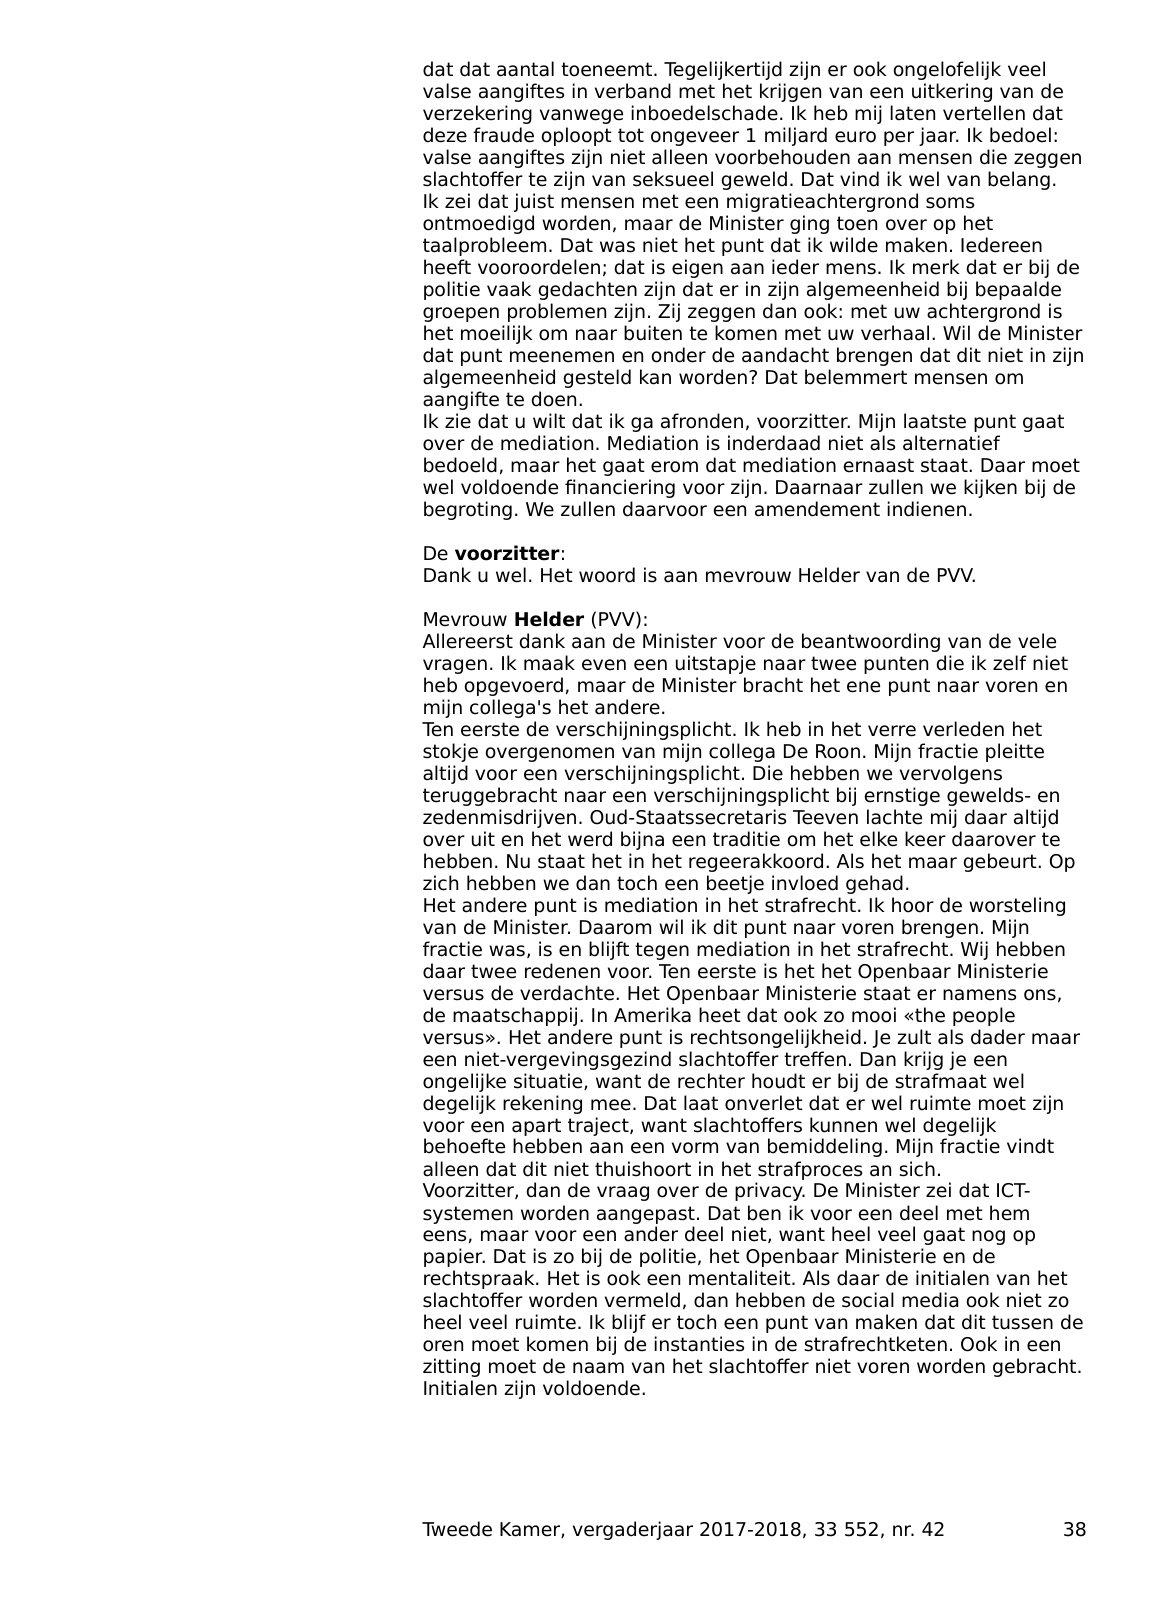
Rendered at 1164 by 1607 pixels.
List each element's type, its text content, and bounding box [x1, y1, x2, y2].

text De voorzitter: [422, 543, 1087, 565]
text Het andere punt is mediation in het strafrecht. Ik hoor de worsteling van de Minister. Daarom wil ik dit punt naar voren brengen. Mijn fractie was, is en blijft tegen mediation in het strafrecht. Wij hebben daar twee redenen voor. Ten eerste is het het Openbaar Ministerie versus de verdachte. Het Openbaar Ministerie staat er namens ons, de maatschappij. In Amerika heet dat ook zo mooi «the people versus». Het andere punt is rechtsongelijkheid. Je zult als dader maar een niet-vergevingsgezind slachtoffer treffen. Dan krijg je een ongelijke situatie, want de rechter houdt er bij de strafmaat wel degelijk rekening mee. Dat laat onverlet dat er wel ruimte moet zijn voor een apart traject, want slachtoffers kunnen wel degelijk behoefte hebben aan een vorm van bemiddeling. Mijn fractie vindt alleen dat dit niet thuishoort in het strafproces an sich. [422, 895, 1087, 1180]
text Voorzitter, dan de vraag over de privacy. De Minister zei dat ICT-systemen worden aangepast. Dat ben ik voor een deel met hem eens, maar voor een ander deel niet, want heel veel gaat nog op papier. Dat is zo bij de politie, het Openbaar Ministerie en de rechtspraak. Het is ook een mentaliteit. Als daar de initialen van het slachtoffer worden vermeld, dan hebben de social media ook niet zo heel veel ruimte. Ik blijf er toch een punt van maken dat dit tussen de oren moet komen bij de instanties in de strafrechtketen. Ook in een zitting moet de naam van het slachtoffer niet voren worden gebracht. Initialen zijn voldoende. [422, 1180, 1087, 1400]
text Ten eerste de verschijningsplicht. Ik heb in het verre verleden het stokje overgenomen van mijn collega De Roon. Mijn fractie pleitte altijd voor een verschijningsplicht. Die hebben we vervolgens teruggebracht naar een verschijningsplicht bij ernstige gewelds- en zedenmisdrijven. Oud-Staatssecretaris Teeven lachte mij daar altijd over uit en het werd bijna een traditie om het elke keer daarover te hebben. Nu staat het in het regeerakkoord. Als het maar gebeurt. Op zich hebben we dan toch een beetje invloed gehad. [422, 719, 1087, 895]
text Mevrouw Helder (PVV): [422, 609, 1087, 631]
text Dank u wel. Het woord is aan mevrouw Helder van de PVV. [422, 565, 1087, 587]
text Ik zie dat u wilt dat ik ga afronden, voorzitter. Mijn laatste punt gaat over de mediation. Mediation is inderdaad niet als alternatief bedoeld, maar het gaat erom dat mediation ernaast staat. Daar moet wel voldoende financiering voor zijn. Daarnaar zullen we kijken bij de begroting. We zullen daarvoor een amendement indienen. [422, 411, 1087, 521]
text Ik zei dat juist mensen met een migratieachtergrond soms ontmoedigd worden, maar de Minister ging toen over op het taalprobleem. Dat was niet het punt dat ik wilde maken. Iedereen heeft vooroordelen; dat is eigen aan ieder mens. Ik merk dat er bij de politie vaak gedachten zijn dat er in zijn algemeenheid bij bepaalde groepen problemen zijn. Zij zeggen dan ook: met uw achtergrond is het moeilijk om naar buiten te komen met uw verhaal. Wil de Minister dat punt meenemen en onder de aandacht brengen dat dit niet in zijn algemeenheid gesteld kan worden? Dat belemmert mensen om aangifte te doen. [422, 191, 1087, 411]
text Allereerst dank aan de Minister voor de beantwoording van de vele vragen. Ik maak even een uitstapje naar twee punten die ik zelf niet heb opgevoerd, maar de Minister bracht het ene punt naar voren en mijn collega's het andere. [422, 631, 1087, 719]
text dat dat aantal toeneemt. Tegelijkertijd zijn er ook ongelofelijk veel valse aangiftes in verband met het krijgen van een uitkering van de verzekering vanwege inboedelschade. Ik heb mij laten vertellen dat deze fraude oploopt tot ongeveer 1 miljard euro per jaar. Ik bedoel: valse aangiftes zijn niet alleen voorbehouden aan mensen die zeggen slachtoffer te zijn van seksueel geweld. Dat vind ik wel van belang. [422, 59, 1087, 191]
